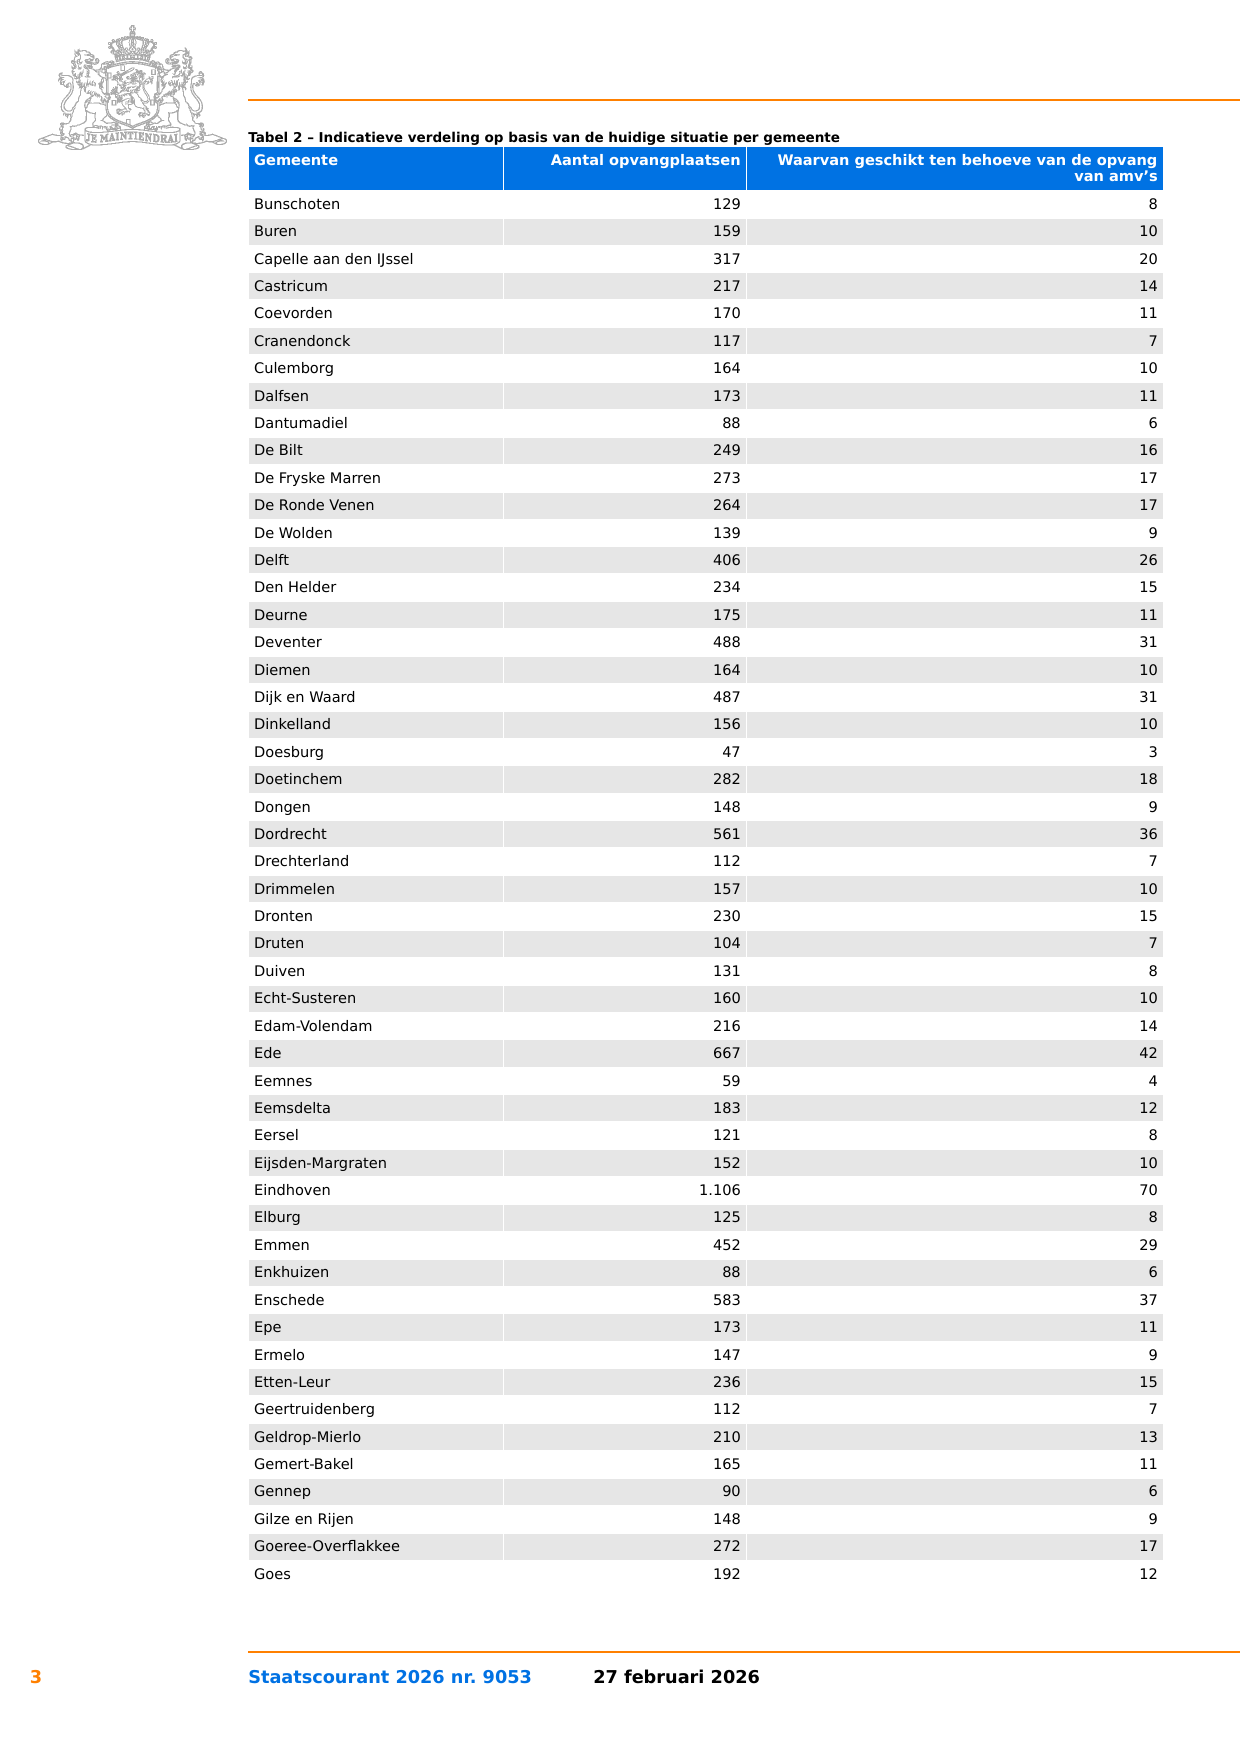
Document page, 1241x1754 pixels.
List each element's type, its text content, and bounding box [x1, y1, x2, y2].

table_cell 117 [504, 328, 746, 354]
table_cell 156 [504, 712, 746, 738]
table_cell Etten-Leur [249, 1369, 503, 1395]
table_cell 12 [747, 1095, 1163, 1121]
table_cell 8 [747, 191, 1163, 217]
table_cell 13 [747, 1424, 1163, 1450]
table_cell 90 [504, 1479, 746, 1505]
table_cell Duiven [249, 958, 503, 984]
table_cell 561 [504, 821, 746, 847]
table_cell 8 [747, 1123, 1163, 1149]
table_cell 6 [747, 1260, 1163, 1286]
table_cell Den Helder [249, 575, 503, 601]
table_cell 29 [747, 1232, 1163, 1258]
table_cell Dongen [249, 794, 503, 820]
table_cell 7 [747, 931, 1163, 957]
table_cell Dijk en Waard [249, 684, 503, 711]
table_cell Drimmelen [249, 876, 503, 902]
table_cell Eemnes [249, 1068, 503, 1094]
table_cell 104 [504, 931, 746, 957]
table_cell Deurne [249, 602, 503, 628]
table_cell De Ronde Venen [249, 493, 503, 519]
table_cell Eindhoven [249, 1177, 503, 1204]
table_cell 9 [747, 1342, 1163, 1368]
table_cell 487 [504, 684, 746, 711]
table_cell 12 [747, 1561, 1163, 1587]
table_cell 11 [747, 1314, 1163, 1341]
table_cell 31 [747, 684, 1163, 711]
table_cell Drechterland [249, 849, 503, 875]
table_cell 11 [747, 301, 1163, 327]
table_cell 7 [747, 849, 1163, 875]
table_cell 148 [504, 794, 746, 820]
table_cell 18 [747, 766, 1163, 793]
table_cell Gemeente [249, 147, 503, 190]
table_cell 6 [747, 1479, 1163, 1505]
table_cell Gemert-Bakel [249, 1451, 503, 1478]
table_cell 249 [504, 438, 746, 464]
table_cell 147 [504, 1342, 746, 1368]
table_cell 4 [747, 1068, 1163, 1094]
table_cell 70 [747, 1177, 1163, 1204]
table_cell De Bilt [249, 438, 503, 464]
table_cell 264 [504, 493, 746, 519]
table_cell 488 [504, 629, 746, 656]
table_cell Capelle aan den IJssel [249, 246, 503, 272]
table_cell Dinkelland [249, 712, 503, 738]
table_cell 17 [747, 1534, 1163, 1560]
table_cell 406 [504, 547, 746, 573]
table_cell Emmen [249, 1232, 503, 1258]
table_cell 20 [747, 246, 1163, 272]
table_cell 59 [504, 1068, 746, 1094]
table_cell 129 [504, 191, 746, 217]
table_cell 159 [504, 219, 746, 245]
table_cell Elburg [249, 1205, 503, 1231]
table_cell 131 [504, 958, 746, 984]
table_cell Dordrecht [249, 821, 503, 847]
table_cell 317 [504, 246, 746, 272]
table_cell 17 [747, 493, 1163, 519]
table_cell 6 [747, 410, 1163, 437]
table_cell 183 [504, 1095, 746, 1121]
table_cell Echt-Susteren [249, 986, 503, 1012]
table_cell 139 [504, 520, 746, 546]
table_cell 282 [504, 766, 746, 793]
table_cell 15 [747, 575, 1163, 601]
table_cell 9 [747, 794, 1163, 820]
table_cell 47 [504, 739, 746, 765]
table_cell 7 [747, 1396, 1163, 1423]
table_cell Ermelo [249, 1342, 503, 1368]
table_cell Dronten [249, 903, 503, 930]
table_cell 17 [747, 465, 1163, 491]
table_cell 217 [504, 273, 746, 299]
table_cell Eemsdelta [249, 1095, 503, 1121]
table_cell Diemen [249, 657, 503, 683]
table_cell Cranendonck [249, 328, 503, 354]
table_cell 10 [747, 876, 1163, 902]
table_cell 8 [747, 1205, 1163, 1231]
table_cell Gilze en Rijen [249, 1506, 503, 1532]
table_cell 15 [747, 903, 1163, 930]
table_cell Aantal opvangplaatsen [504, 147, 746, 190]
table_cell Eersel [249, 1123, 503, 1149]
table_cell 15 [747, 1369, 1163, 1395]
table_cell 10 [747, 657, 1163, 683]
table_cell 31 [747, 629, 1163, 656]
table_header Tabel 2 – Indicatieve verdeling op basis van de huidige situatie per gemeente [248, 130, 1163, 146]
table_cell 210 [504, 1424, 746, 1450]
table_cell 10 [747, 1150, 1163, 1176]
table_cell 14 [747, 1013, 1163, 1039]
table_cell 160 [504, 986, 746, 1012]
table_cell 112 [504, 1396, 746, 1423]
table_cell Eijsden-Margraten [249, 1150, 503, 1176]
table_cell 26 [747, 547, 1163, 573]
table_cell 192 [504, 1561, 746, 1587]
table_cell 173 [504, 1314, 746, 1341]
table_cell Buren [249, 219, 503, 245]
table_cell 88 [504, 410, 746, 437]
table_cell Geertruidenberg [249, 1396, 503, 1423]
table_cell 10 [747, 986, 1163, 1012]
table_cell 452 [504, 1232, 746, 1258]
table_cell 216 [504, 1013, 746, 1039]
table_cell 152 [504, 1150, 746, 1176]
table_cell 234 [504, 575, 746, 601]
table_cell 11 [747, 602, 1163, 628]
table_cell 165 [504, 1451, 746, 1478]
table_cell 272 [504, 1534, 746, 1560]
table_cell 148 [504, 1506, 746, 1532]
table_cell Castricum [249, 273, 503, 299]
table_cell Waarvan geschikt ten behoeve van de opvang van amv’s [747, 147, 1163, 190]
table_cell 1.106 [504, 1177, 746, 1204]
table_cell 36 [747, 821, 1163, 847]
table_cell Doetinchem [249, 766, 503, 793]
table_cell 8 [747, 958, 1163, 984]
table_cell 112 [504, 849, 746, 875]
table_cell Deventer [249, 629, 503, 656]
table_cell 9 [747, 1506, 1163, 1532]
table_cell Enschede [249, 1287, 503, 1313]
table_cell De Wolden [249, 520, 503, 546]
table_cell Epe [249, 1314, 503, 1341]
table_cell 10 [747, 712, 1163, 738]
table_cell Goeree-Overflakkee [249, 1534, 503, 1560]
table_cell 273 [504, 465, 746, 491]
table_cell Doesburg [249, 739, 503, 765]
table_cell 121 [504, 1123, 746, 1149]
table_cell De Fryske Marren [249, 465, 503, 491]
table_cell 37 [747, 1287, 1163, 1313]
table_cell Dantumadiel [249, 410, 503, 437]
table_cell 3 [747, 739, 1163, 765]
table_cell 583 [504, 1287, 746, 1313]
table_cell Geldrop-Mierlo [249, 1424, 503, 1450]
table_cell 230 [504, 903, 746, 930]
table_cell Culemborg [249, 355, 503, 382]
table_cell 7 [747, 328, 1163, 354]
table_cell 10 [747, 219, 1163, 245]
table_cell 14 [747, 273, 1163, 299]
table_cell 10 [747, 355, 1163, 382]
table_cell Gennep [249, 1479, 503, 1505]
table_cell 125 [504, 1205, 746, 1231]
table_cell 42 [747, 1040, 1163, 1067]
table_cell Enkhuizen [249, 1260, 503, 1286]
table_cell 164 [504, 355, 746, 382]
table_cell Delft [249, 547, 503, 573]
table_cell Dalfsen [249, 383, 503, 409]
table_cell 9 [747, 520, 1163, 546]
table_cell Coevorden [249, 301, 503, 327]
table_cell 157 [504, 876, 746, 902]
table_cell 173 [504, 383, 746, 409]
table_cell 11 [747, 383, 1163, 409]
table_cell Goes [249, 1561, 503, 1587]
table_cell 88 [504, 1260, 746, 1286]
table_cell 164 [504, 657, 746, 683]
table_cell 170 [504, 301, 746, 327]
picture [38, 25, 227, 150]
table_cell Ede [249, 1040, 503, 1067]
table_cell 11 [747, 1451, 1163, 1478]
table_cell Druten [249, 931, 503, 957]
table_cell 667 [504, 1040, 746, 1067]
table_cell 16 [747, 438, 1163, 464]
table_cell 175 [504, 602, 746, 628]
table_cell Bunschoten [249, 191, 503, 217]
table_cell Edam-Volendam [249, 1013, 503, 1039]
table_cell 236 [504, 1369, 746, 1395]
